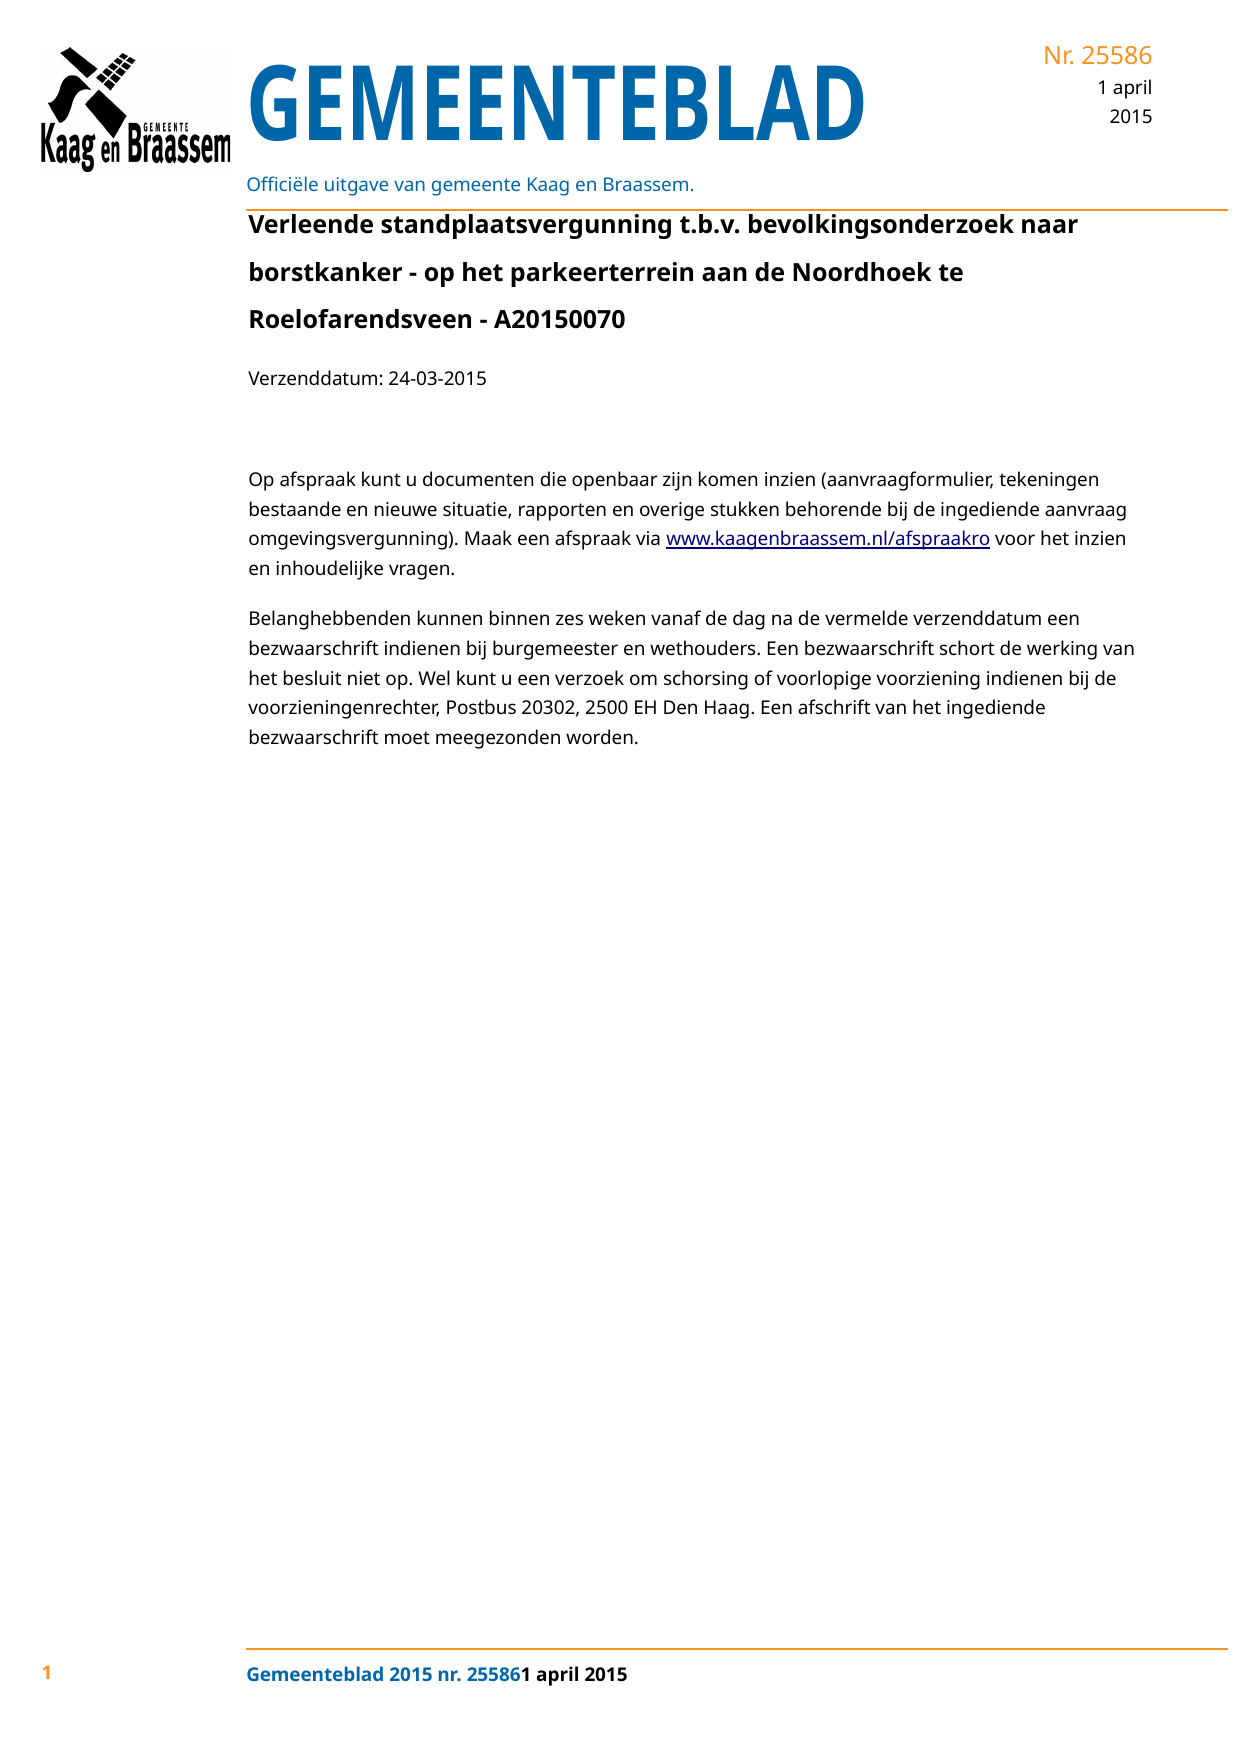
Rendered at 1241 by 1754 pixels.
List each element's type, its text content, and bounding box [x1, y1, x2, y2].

picture [41, 47, 231, 172]
text Belanghebbenden kunnen binnen zes weken vanaf de dag na de vermelde verzenddatum een bezwaarschrift indienen bij burgemeester en wethouders. Een bezwaarschrift schort de werking van het besluit niet op. Wel kunt u een verzoek om schorsing of voorlopige voorziening indienen bij de voorzieningenrechter, Postbus 20302, 2500 EH Den Haag. Een afschrift van het ingediende bezwaarschrift moet meegezonden worden. [248, 606, 1152, 749]
text Verzenddatum: 24-03-2015 [248, 366, 1152, 391]
text Verleende standplaatsvergunning t.b.v. bevolkingsonderzoek naar borstkanker - op het parkeerterrein aan de Noordhoek te Roelofarendsveen - A20150070 [248, 211, 1152, 336]
text Op afspraak kunt u documenten die openbaar zijn komen inzien (aanvraagformulier, tekeningen bestaande en nieuwe situatie, rapporten en overige stukken behorende bij de ingediende aanvraag omgevingsvergunning). Maak een afspraak via www.kaagenbraassem.nl/afspraakro voor het inzien en inhoudelijke vragen. [248, 466, 1152, 581]
